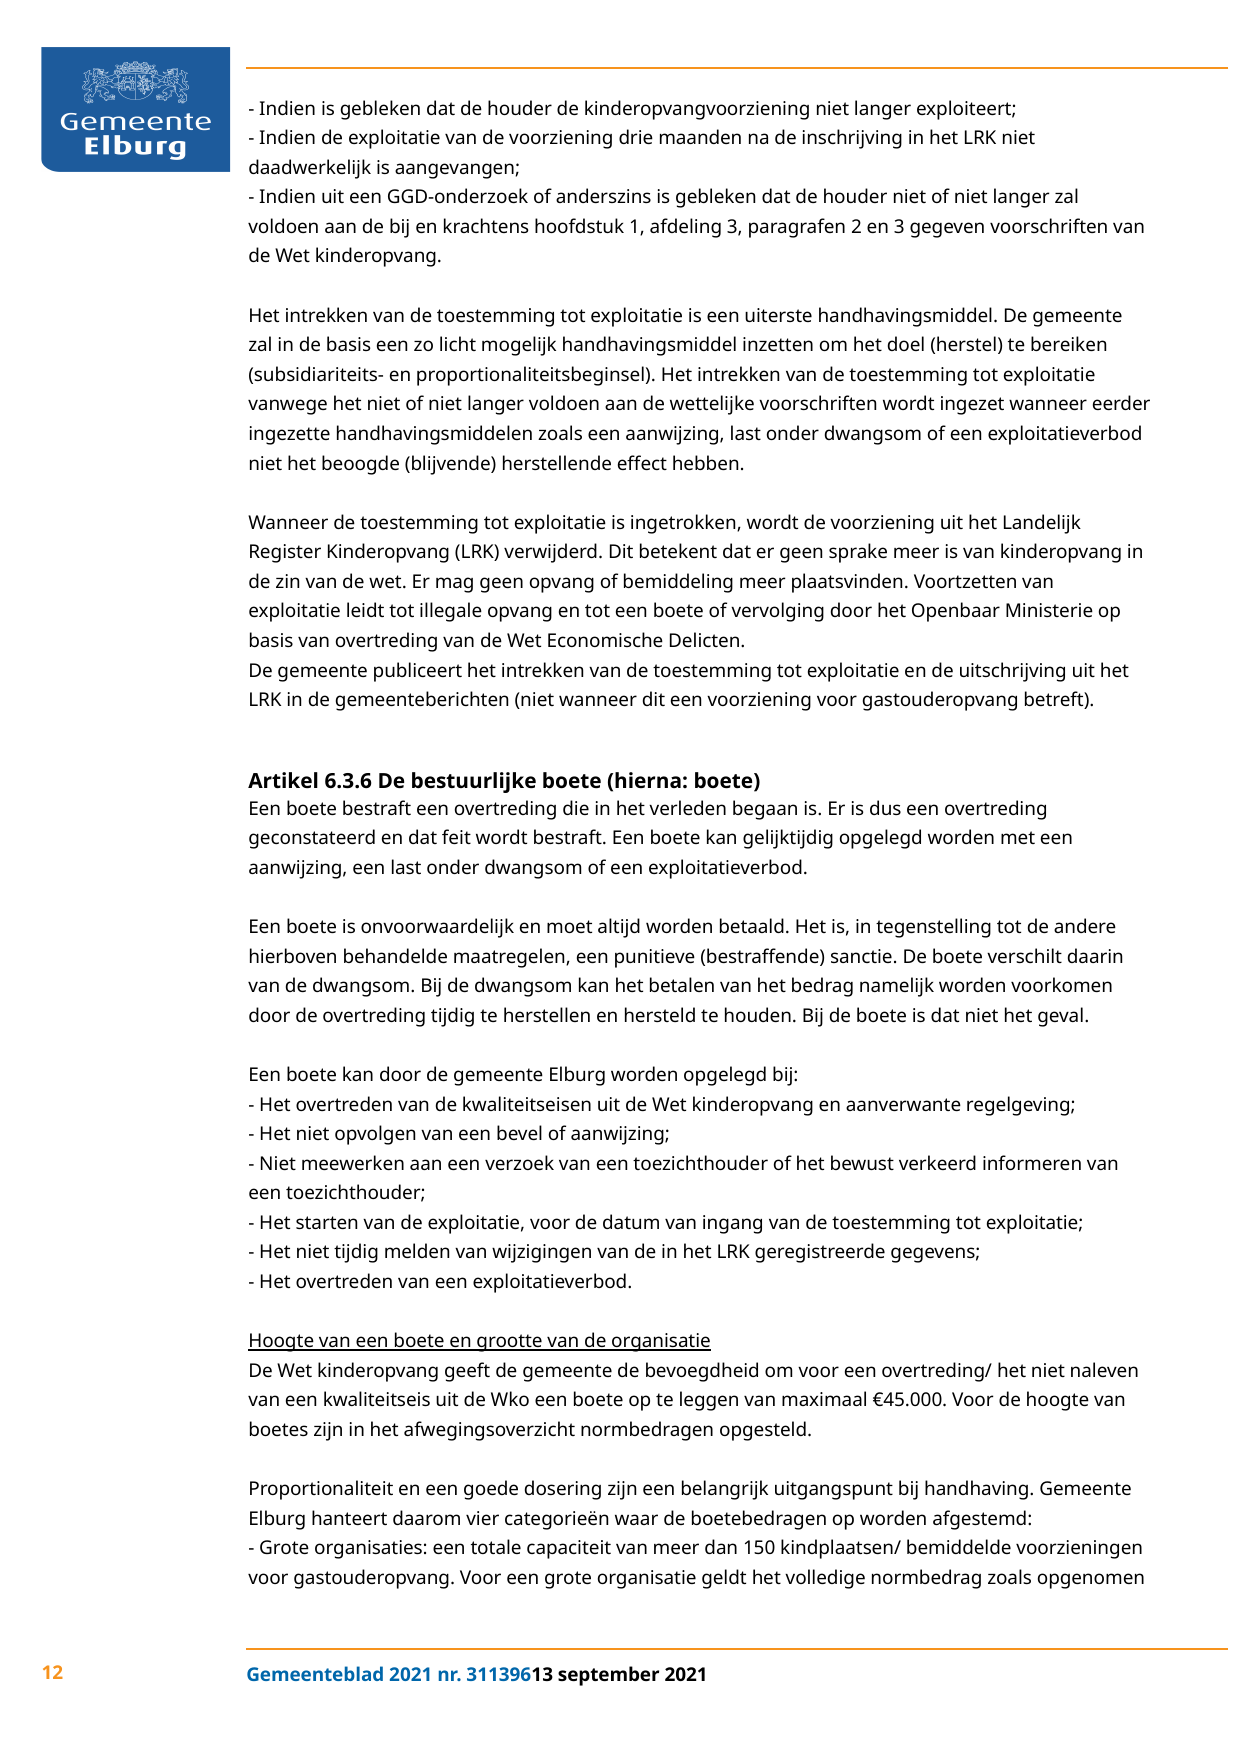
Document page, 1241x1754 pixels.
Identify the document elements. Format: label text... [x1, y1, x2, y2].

picture [41, 47, 231, 172]
text - Indien uit een GGD-onderzoek of anderszins is gebleken dat de houder niet of niet langer zal voldoen aan de bij en krachtens hoofdstuk 1, afdeling 3, paragrafen 2 en 3 gegeven voorschriften van de Wet kinderopvang. [248, 183, 1152, 268]
text - Grote organisaties: een totale capaciteit van meer dan 150 kindplaatsen/ bemiddelde voorzieningen voor gastouderopvang. Voor een grote organisatie geldt het volledige normbedrag zoals opgenomen [248, 1534, 1152, 1590]
text De gemeente publiceert het intrekken van de toestemming tot exploitatie en de uitschrijving uit het LRK in de gemeenteberichten (niet wanneer dit een voorziening voor gastouderopvang betreft). [248, 657, 1152, 712]
text Een boete bestraft een overtreding die in het verleden begaan is. Er is dus een overtreding geconstateerd en dat feit wordt bestraft. Een boete kan gelijktijdig opgelegd worden met een aanwijzing, een last onder dwangsom of een exploitatieverbod. [248, 795, 1152, 880]
text - Het starten van de exploitatie, voor de datum van ingang van de toestemming tot exploitatie; [248, 1209, 1152, 1235]
text - Het niet tijdig melden van wijzigingen van de in het LRK geregistreerde gegevens; [248, 1239, 1152, 1264]
text Artikel 6.3.6 De bestuurlijke boete (hierna: boete) [248, 766, 1152, 795]
text Het intrekken van de toestemming tot exploitatie is een uiterste handhavingsmiddel. De gemeente zal in de basis een zo licht mogelijk handhavingsmiddel inzetten om het doel (herstel) te bereiken (subsidiariteits- en proportionaliteitsbeginsel). Het intrekken van de toestemming tot exploitatie vanwege het niet of niet langer voldoen aan de wettelijke voorschriften wordt ingezet wanneer eerder ingezette handhavingsmiddelen zoals een aanwijzing, last onder dwangsom of een exploitatieverbod niet het beoogde (blijvende) herstellende effect hebben. [248, 302, 1152, 476]
text - Het overtreden van de kwaliteitseisen uit de Wet kinderopvang en aanverwante regelgeving; [248, 1091, 1152, 1116]
text Hoogte van een boete en grootte van de organisatie [248, 1327, 1152, 1353]
text - Niet meewerken aan een verzoek van een toezichthouder of het bewust verkeerd informeren van een toezichthouder; [248, 1150, 1152, 1205]
text - Het overtreden van een exploitatieverbod. [248, 1268, 1152, 1294]
text Wanneer de toestemming tot exploitatie is ingetrokken, wordt de voorziening uit het Landelijk Register Kinderopvang (LRK) verwijderd. Dit betekent dat er geen sprake meer is van kinderopvang in de zin van de wet. Er mag geen opvang of bemiddeling meer plaatsvinden. Voortzetten van exploitatie leidt tot illegale opvang en tot een boete of vervolging door het Openbaar Ministerie op basis van overtreding van de Wet Economische Delicten. [248, 509, 1152, 653]
text Een boete kan door de gemeente Elburg worden opgelegd bij: [248, 1061, 1152, 1087]
text Een boete is onvoorwaardelijk en moet altijd worden betaald. Het is, in tegenstelling tot de andere hierboven behandelde maatregelen, een punitieve (bestraffende) sanctie. De boete verschilt daarin van de dwangsom. Bij de dwangsom kan het betalen van het bedrag namelijk worden voorkomen door de overtreding tijdig te herstellen en hersteld te houden. Bij de boete is dat niet het geval. [248, 913, 1152, 1028]
text De Wet kinderopvang geeft de gemeente de bevoegdheid om voor een overtreding/ het niet naleven van een kwaliteitseis uit de Wko een boete op te leggen van maximaal €45.000. Voor de hoogte van boetes zijn in het afwegingsoverzicht normbedragen opgesteld. [248, 1357, 1152, 1442]
text - Indien de exploitatie van de voorziening drie maanden na de inschrijving in het LRK niet daadwerkelijk is aangevangen; [248, 124, 1152, 180]
text - Het niet opvolgen van een bevel of aanwijzing; [248, 1120, 1152, 1146]
text - Indien is gebleken dat de houder de kinderopvangvoorziening niet langer exploiteert; [248, 95, 1152, 121]
text Proportionaliteit en een goede dosering zijn een belangrijk uitgangspunt bij handhaving. Gemeente Elburg hanteert daarom vier categorieën waar de boetebedragen op worden afgestemd: [248, 1475, 1152, 1531]
